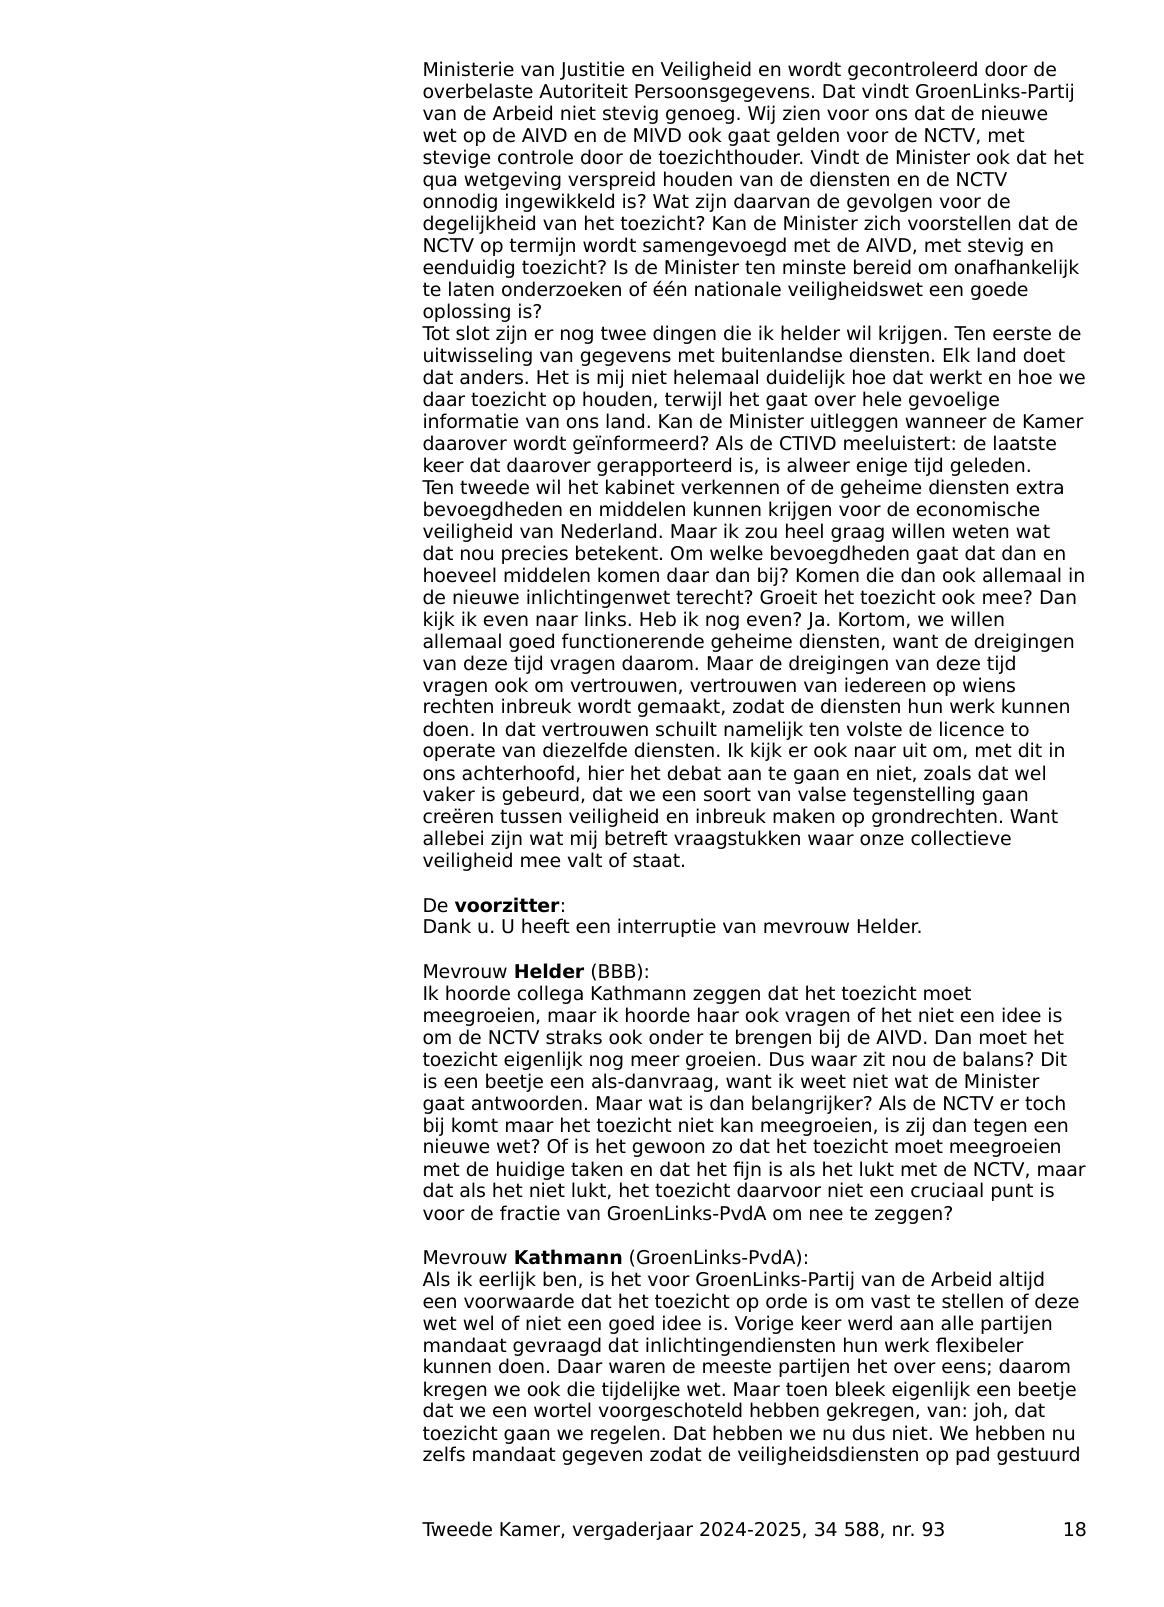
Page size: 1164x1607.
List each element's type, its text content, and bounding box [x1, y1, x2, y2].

text Als ik eerlijk ben, is het voor GroenLinks-Partij van de Arbeid altijd een voorwaarde dat het toezicht op orde is om vast te stellen of deze wet wel of niet een goed idee is. Vorige keer werd aan alle partijen mandaat gevraagd dat inlichtingendiensten hun werk flexibeler kunnen doen. Daar waren de meeste partijen het over eens; daarom kregen we ook die tijdelijke wet. Maar toen bleek eigenlijk een beetje dat we een wortel voorgeschoteld hebben gekregen, van: joh, dat toezicht gaan we regelen. Dat hebben we nu dus niet. We hebben nu zelfs mandaat gegeven zodat de veiligheidsdiensten op pad gestuurd [422, 1268, 1087, 1466]
text De voorzitter: [422, 894, 1087, 916]
text Mevrouw Helder (BBB): [422, 961, 1087, 983]
text Ministerie van Justitie en Veiligheid en wordt gecontroleerd door de overbelaste Autoriteit Persoonsgegevens. Dat vindt GroenLinks-Partij van de Arbeid niet stevig genoeg. Wij zien voor ons dat de nieuwe wet op de AIVD en de MIVD ook gaat gelden voor de NCTV, met stevige controle door de toezichthouder. Vindt de Minister ook dat het qua wetgeving verspreid houden van de diensten en de NCTV onnodig ingewikkeld is? Wat zijn daarvan de gevolgen voor de degelijkheid van het toezicht? Kan de Minister zich voorstellen dat de NCTV op termijn wordt samengevoegd met de AIVD, met stevig en eenduidig toezicht? Is de Minister ten minste bereid om onafhankelijk te laten onderzoeken of één nationale veiligheidswet een goede oplossing is? [422, 59, 1087, 323]
text Mevrouw Kathmann (GroenLinks-PvdA): [422, 1247, 1087, 1268]
text Ten tweede wil het kabinet verkennen of de geheime diensten extra bevoegdheden en middelen kunnen krijgen voor de economische veiligheid van Nederland. Maar ik zou heel graag willen weten wat dat nou precies betekent. Om welke bevoegdheden gaat dat dan en hoeveel middelen komen daar dan bij? Komen die dan ook allemaal in de nieuwe inlichtingenwet terecht? Groeit het toezicht ook mee? Dan kijk ik even naar links. Heb ik nog even? Ja. Kortom, we willen allemaal goed functionerende geheime diensten, want de dreigingen van deze tijd vragen daarom. Maar de dreigingen van deze tijd vragen ook om vertrouwen, vertrouwen van iedereen op wiens rechten inbreuk wordt gemaakt, zodat de diensten hun werk kunnen doen. In dat vertrouwen schuilt namelijk ten volste de licence to operate van diezelfde diensten. Ik kijk er ook naar uit om, met dit in ons achterhoofd, hier het debat aan te gaan en niet, zoals dat wel vaker is gebeurd, dat we een soort van valse tegenstelling gaan creëren tussen veiligheid en inbreuk maken op grondrechten. Want allebei zijn wat mij betreft vraagstukken waar onze collectieve veiligheid mee valt of staat. [422, 477, 1087, 872]
text Tot slot zijn er nog twee dingen die ik helder wil krijgen. Ten eerste de uitwisseling van gegevens met buitenlandse diensten. Elk land doet dat anders. Het is mij niet helemaal duidelijk hoe dat werkt en hoe we daar toezicht op houden, terwijl het gaat over hele gevoelige informatie van ons land. Kan de Minister uitleggen wanneer de Kamer daarover wordt geïnformeerd? Als de CTIVD meeluistert: de laatste keer dat daarover gerapporteerd is, is alweer enige tijd geleden. [422, 323, 1087, 477]
text Dank u. U heeft een interruptie van mevrouw Helder. [422, 916, 1087, 938]
text Ik hoorde collega Kathmann zeggen dat het toezicht moet meegroeien, maar ik hoorde haar ook vragen of het niet een idee is om de NCTV straks ook onder te brengen bij de AIVD. Dan moet het toezicht eigenlijk nog meer groeien. Dus waar zit nou de balans? Dit is een beetje een als-danvraag, want ik weet niet wat de Minister gaat antwoorden. Maar wat is dan belangrijker? Als de NCTV er toch bij komt maar het toezicht niet kan meegroeien, is zij dan tegen een nieuwe wet? Of is het gewoon zo dat het toezicht moet meegroeien met de huidige taken en dat het fijn is als het lukt met de NCTV, maar dat als het niet lukt, het toezicht daarvoor niet een cruciaal punt is voor de fractie van GroenLinks-PvdA om nee te zeggen? [422, 983, 1087, 1224]
